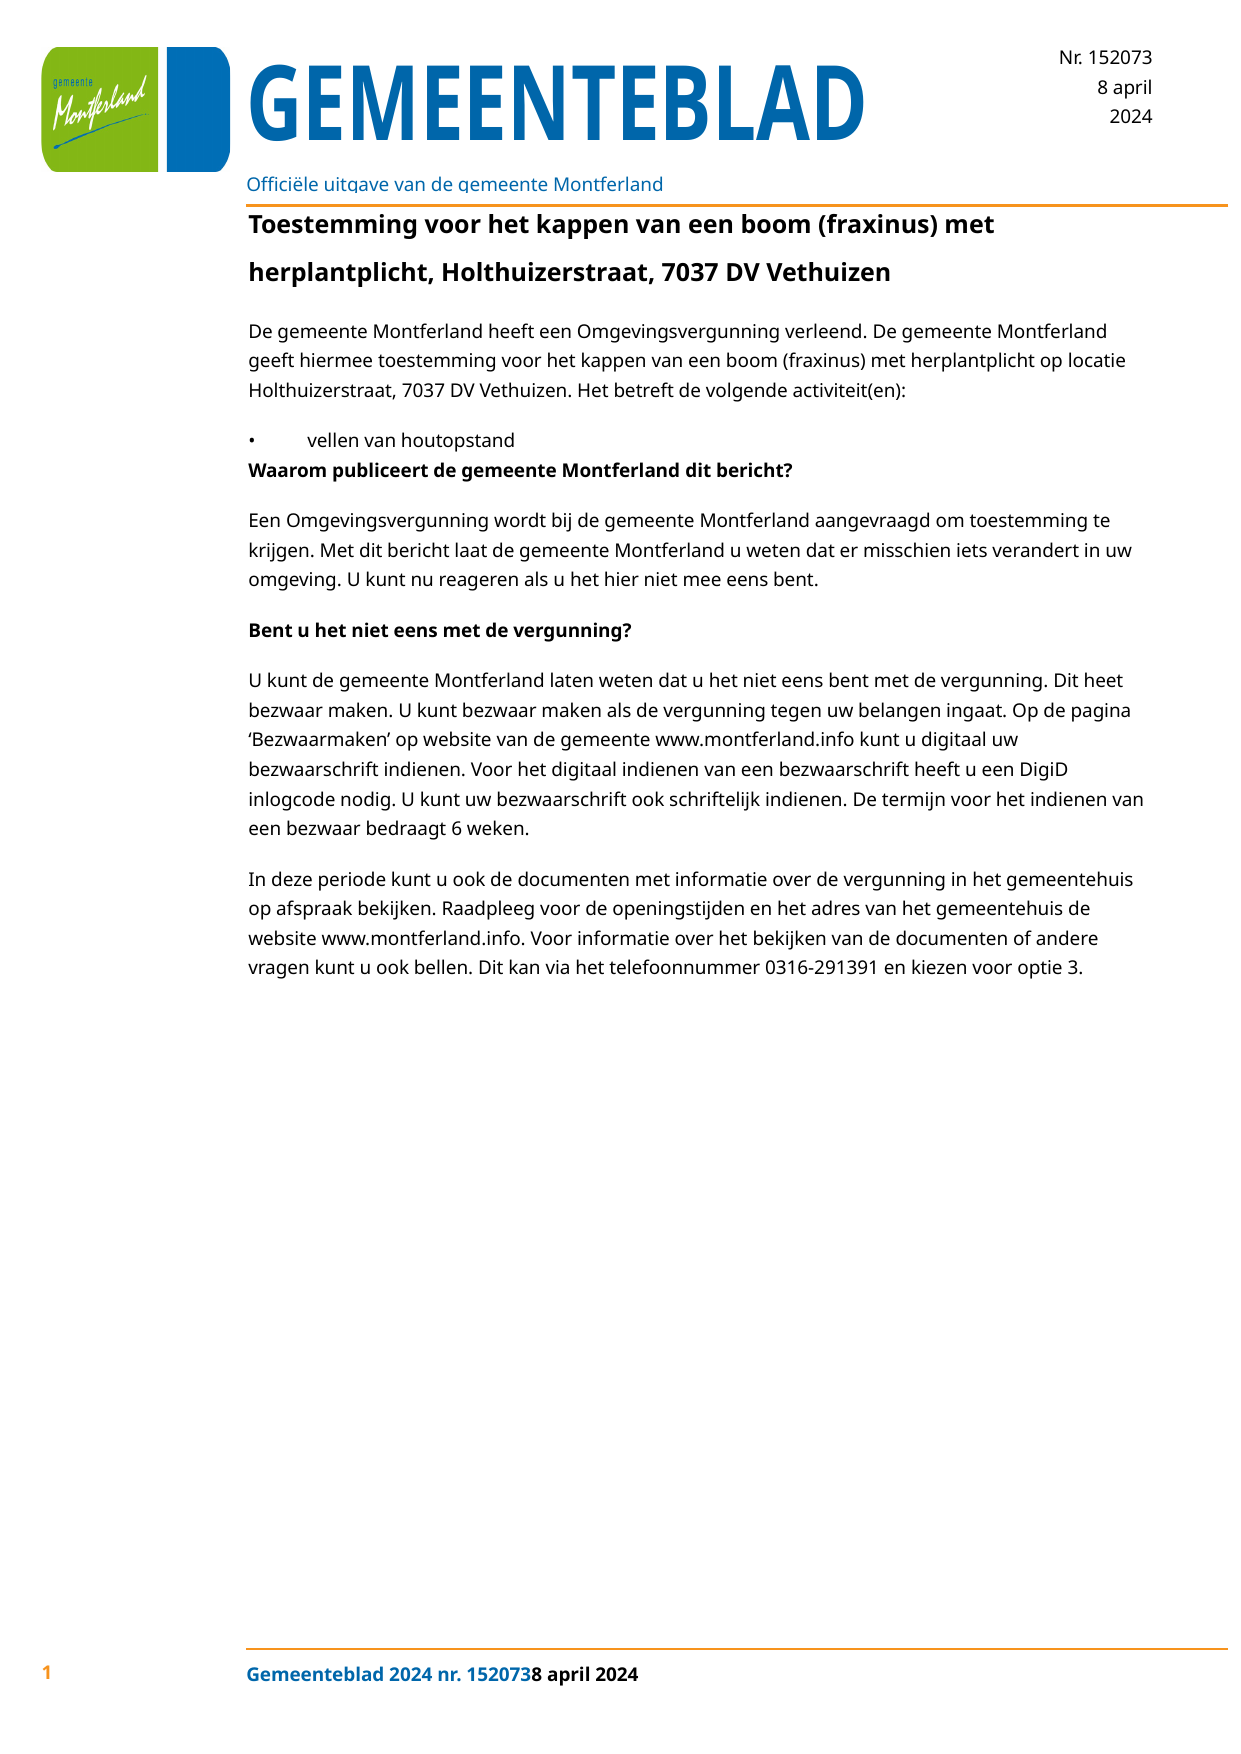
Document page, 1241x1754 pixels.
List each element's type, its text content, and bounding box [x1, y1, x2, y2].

text Bent u het niet eens met de vergunning? [248, 617, 1152, 643]
text Een Omgevingsvergunning wordt bij de gemeente Montferland aangevraagd om toestemming te krijgen. Met dit bericht laat de gemeente Montferland u weten dat er misschien iets verandert in uw omgeving. U kunt nu reageren als u het hier niet mee eens bent. [248, 507, 1152, 592]
text Toestemming voor het kappen van een boom (fraxinus) met herplantplicht, Holthuizerstraat, 7037 DV Vethuizen [248, 207, 1152, 288]
list vellen van houtopstand [248, 427, 1152, 453]
text De gemeente Montferland heeft een Omgevingsvergunning verleend. De gemeente Montferland geeft hiermee toestemming voor het kappen van een boom (fraxinus) met herplantplicht op locatie Holthuizerstraat, 7037 DV Vethuizen. Het betreft de volgende activiteit(en): [248, 318, 1152, 403]
text In deze periode kunt u ook de documenten met informatie over de vergunning in het gemeentehuis op afspraak bekijken. Raadpleeg voor de openingstijden en het adres van het gemeentehuis de website www.montferland.info. Voor informatie over het bekijken van de documenten of andere vragen kunt u ook bellen. Dit kan via het telefoonnummer 0316-291391 en kiezen voor optie 3. [248, 866, 1152, 980]
picture [41, 47, 231, 172]
text U kunt de gemeente Montferland laten weten dat u het niet eens bent met de vergunning. Dit heet bezwaar maken. U kunt bezwaar maken als de vergunning tegen uw belangen ingaat. Op de pagina ‘Bezwaarmaken’ op website van de gemeente www.montferland.info kunt u digitaal uw bezwaarschrift indienen. Voor het digitaal indienen van een bezwaarschrift heeft u een DigiD inlogcode nodig. U kunt uw bezwaarschrift ook schriftelijk indienen. De termijn voor het indienen van een bezwaar bedraagt 6 weken. [248, 667, 1152, 841]
text Waarom publiceert de gemeente Montferland dit bericht? [248, 457, 1152, 483]
